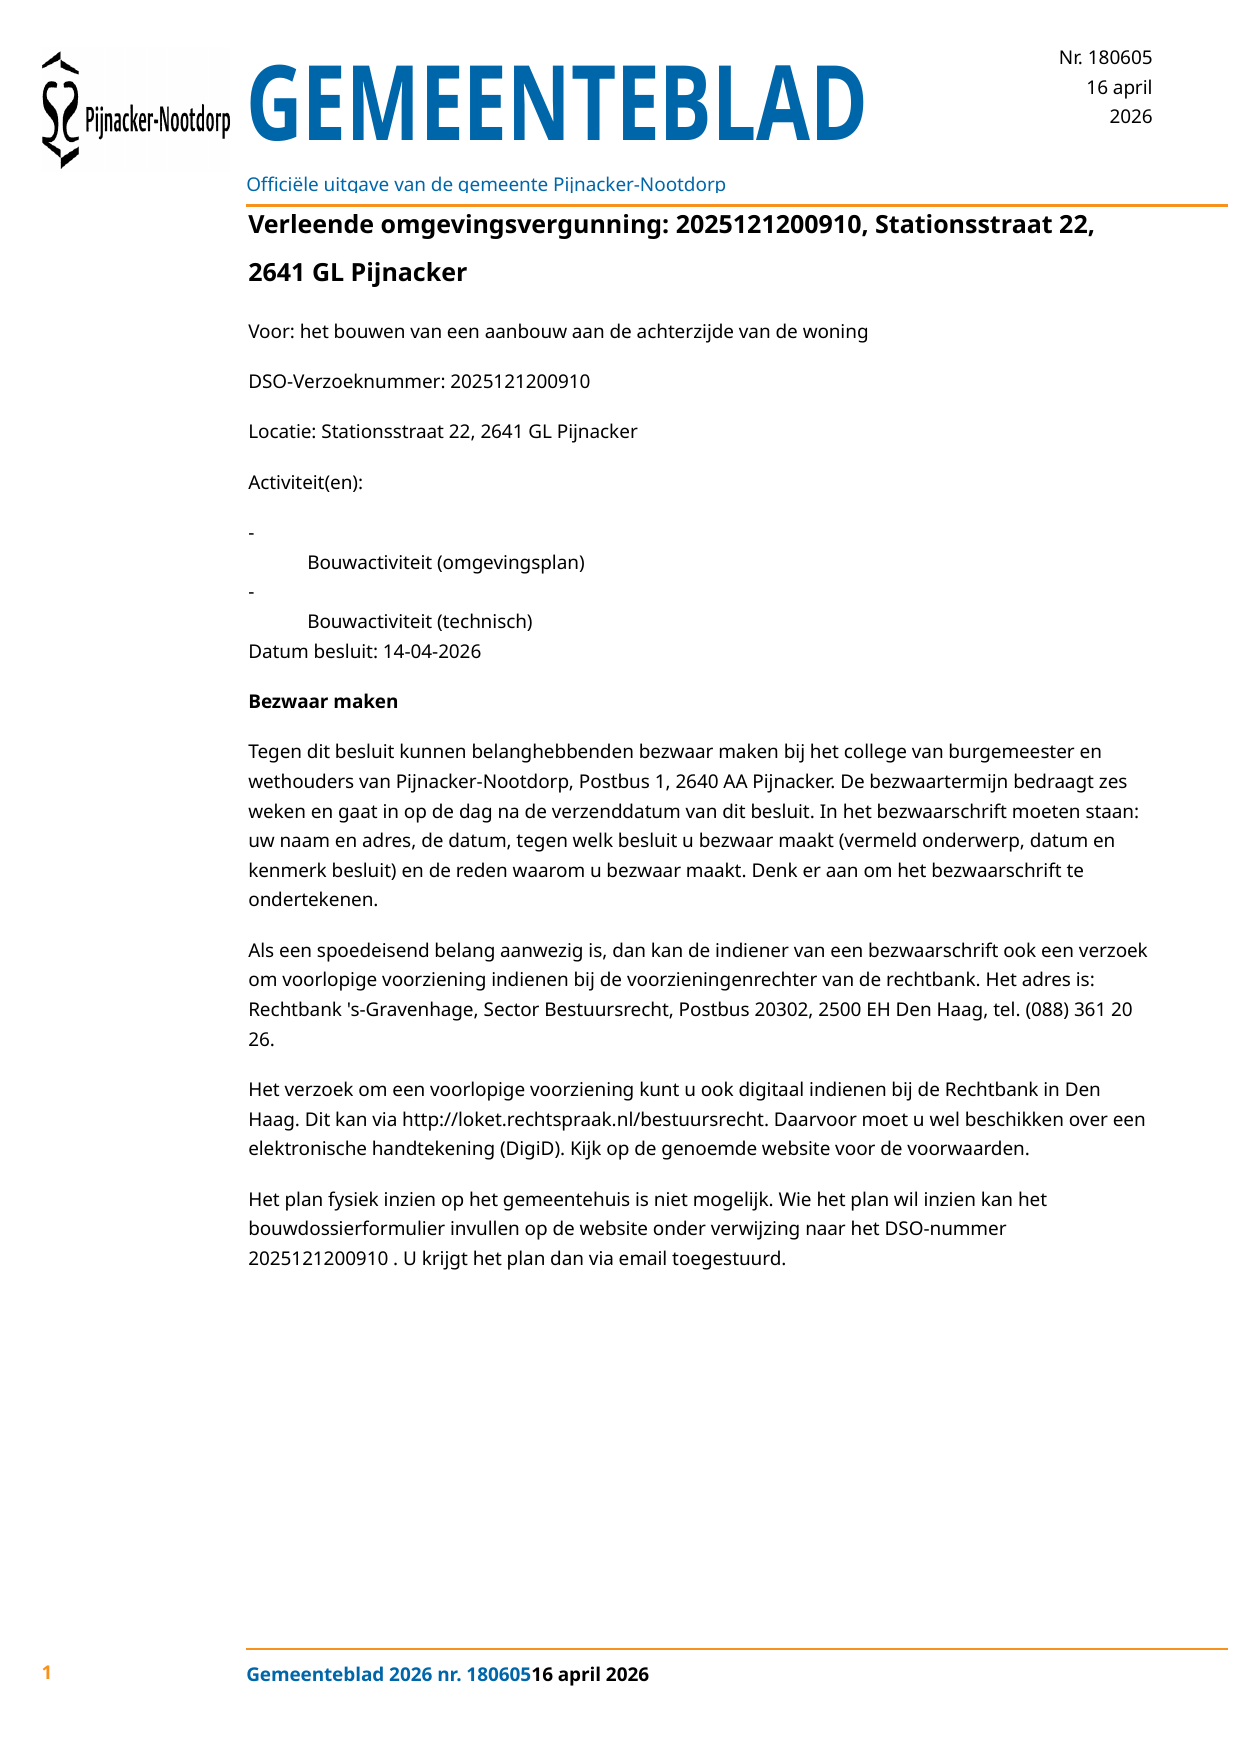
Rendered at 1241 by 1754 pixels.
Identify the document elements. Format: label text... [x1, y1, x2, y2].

text Het plan fysiek inzien op het gemeentehuis is niet mogelijk. Wie het plan wil inzien kan het bouwdossierformulier invullen op de website onder verwijzing naar het DSO-nummer 2025121200910 . U krijgt het plan dan via email toegestuurd. [248, 1186, 1152, 1271]
text Verleende omgevingsvergunning: 2025121200910, Stationsstraat 22, 2641 GL Pijnacker [248, 207, 1152, 288]
text Locatie: Stationsstraat 22, 2641 GL Pijnacker [248, 419, 1152, 444]
text Tegen dit besluit kunnen belanghebbenden bezwaar maken bij het college van burgemeester en wethouders van Pijnacker-Nootdorp, Postbus 1, 2640 AA Pijnacker. De bezwaartermijn bedraagt zes weken en gaat in op de dag na de verzenddatum van dit besluit. In het bezwaarschrift moeten staan: uw naam en adres, de datum, tegen welk besluit u bezwaar maakt (vermeld onderwerp, datum en kenmerk besluit) en de reden waarom u bezwaar maakt. Denk er aan om het bezwaarschrift te ondertekenen. [248, 739, 1152, 912]
text Activiteit(en): [248, 469, 1152, 495]
text Datum besluit: 14-04-2026 [248, 638, 1152, 664]
picture [41, 47, 231, 172]
list Bouwactiviteit (technisch) [248, 608, 1152, 634]
text Voor: het bouwen van een aanbouw aan de achterzijde van de woning [248, 318, 1152, 344]
text Bezwaar maken [248, 688, 1152, 714]
text Als een spoedeisend belang aanwezig is, dan kan de indiener van een bezwaarschrift ook een verzoek om voorlopige voorziening indienen bij de voorzieningenrechter van de rechtbank. Het adres is: Rechtbank 's-Gravenhage, Sector Bestuursrecht, Postbus 20302, 2500 EH Den Haag, tel. (088) 361 20 26. [248, 937, 1152, 1052]
list Bouwactiviteit (omgevingsplan) [248, 549, 1152, 575]
text Het verzoek om een voorlopige voorziening kunt u ook digitaal indienen bij de Rechtbank in Den Haag. Dit kan via http://loket.rechtspraak.nl/bestuursrecht. Daarvoor moet u wel beschikken over een elektronische handtekening (DigiD). Kijk op de genoemde website voor de voorwaarden. [248, 1076, 1152, 1161]
text DSO-Verzoeknummer: 2025121200910 [248, 368, 1152, 394]
